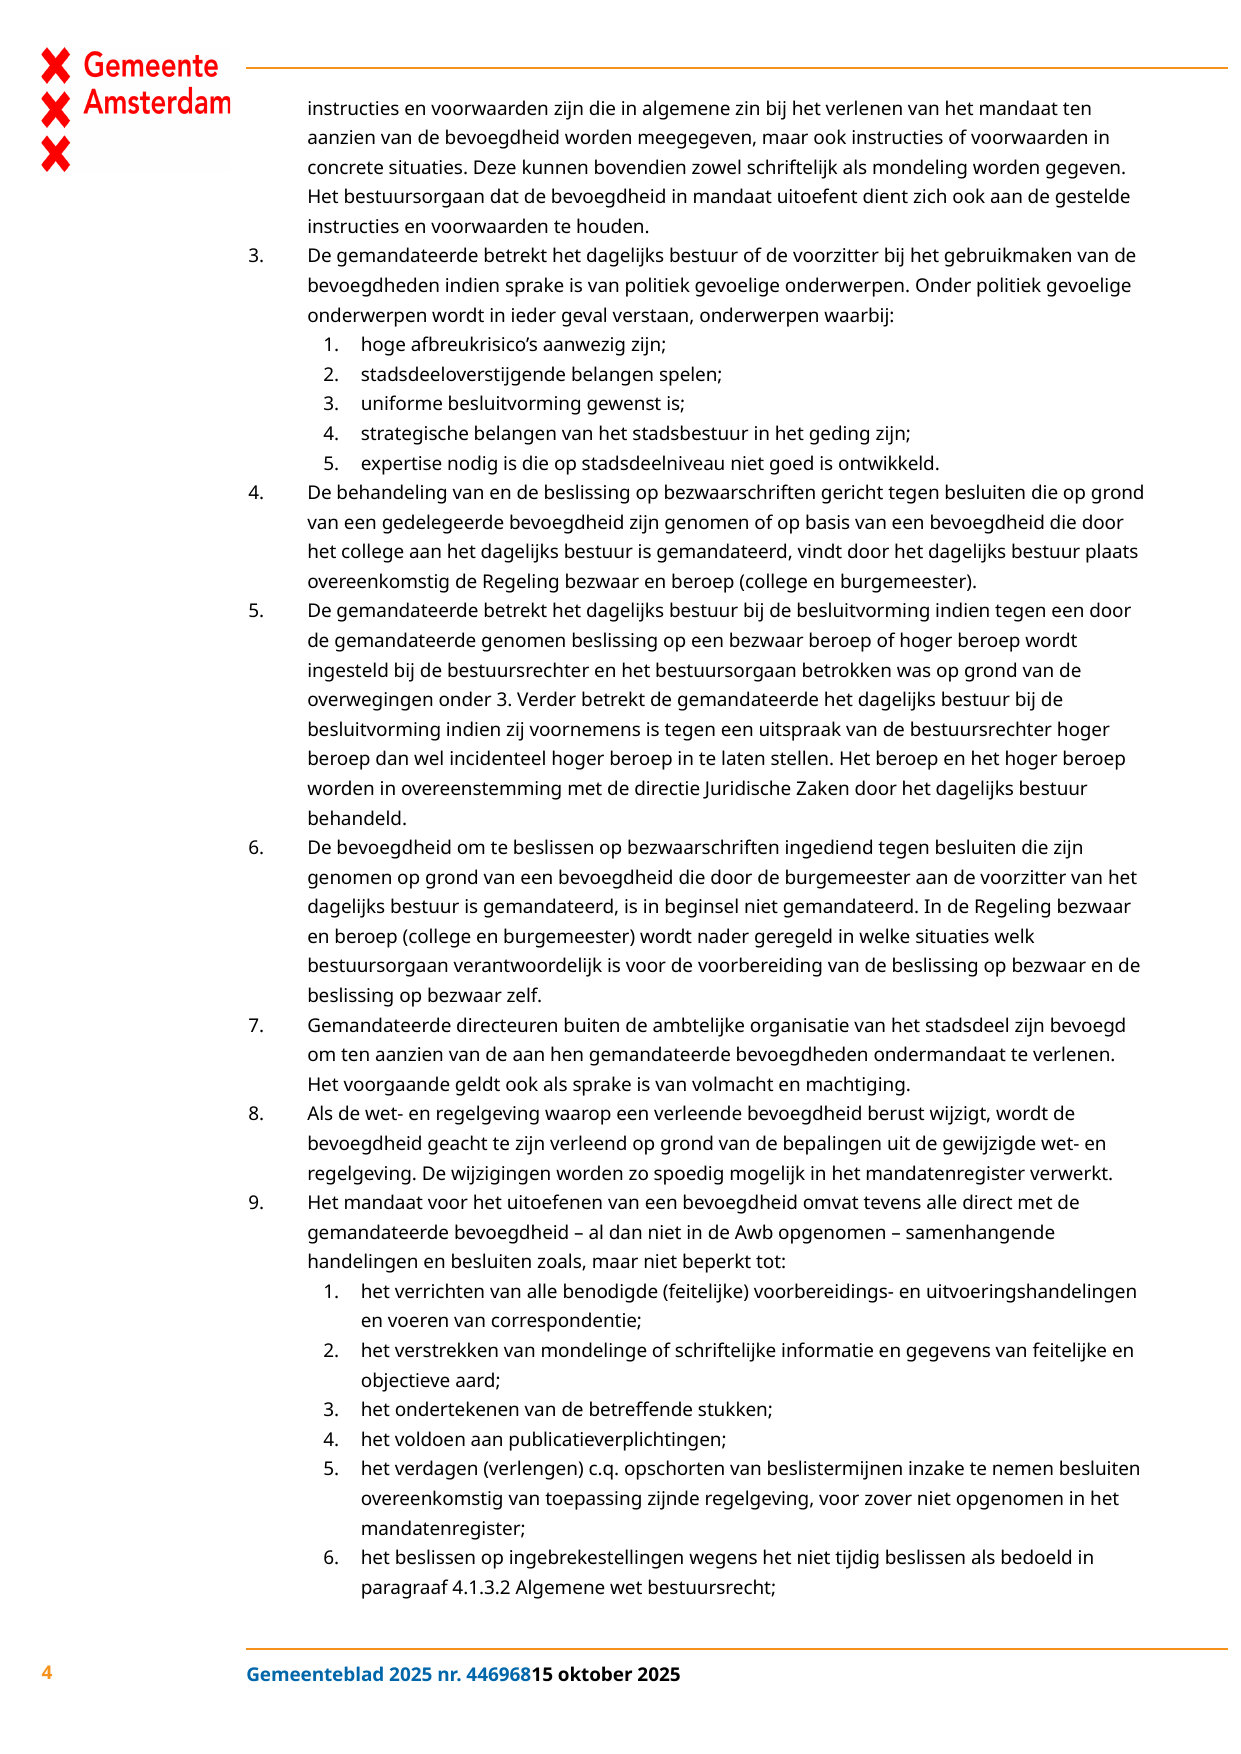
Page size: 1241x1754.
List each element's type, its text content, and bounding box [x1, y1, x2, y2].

list expertise nodig is die op stadsdeelniveau niet goed is ontwikkeld. [323, 450, 1152, 476]
list stadsdeeloverstijgende belangen spelen; [323, 361, 1152, 387]
list het ondertekenen van de betreffende stukken; [323, 1396, 1152, 1422]
list het verrichten van alle benodigde (feitelijke) voorbereidings- en uitvoeringshandelingen en voeren van correspondentie; [323, 1278, 1152, 1333]
list het verstrekken van mondelinge of schriftelijke informatie en gegevens van feitelijke en objectieve aard; [323, 1337, 1152, 1393]
list het beslissen op ingebrekestellingen wegens het niet tijdig beslissen als bedoeld in paragraaf 4.1.3.2 Algemene wet bestuursrecht; [323, 1544, 1152, 1600]
list instructies en voorwaarden zijn die in algemene zin bij het verlenen van het mandaat ten aanzien van de bevoegdheid worden meegegeven, maar ook instructies of voorwaarden in concrete situaties. Deze kunnen bovendien zowel schriftelijk als mondeling worden gegeven. Het bestuursorgaan dat de bevoegdheid in mandaat uitoefent dient zich ook aan de gestelde instructies en voorwaarden te houden. [248, 95, 1152, 239]
picture [41, 47, 231, 172]
list uniforme besluitvorming gewenst is; [323, 391, 1152, 416]
list De gemandateerde betrekt het dagelijks bestuur bij de besluitvorming indien tegen een door de gemandateerde genomen beslissing op een bezwaar beroep of hoger beroep wordt ingesteld bij de bestuursrechter en het bestuursorgaan betrokken was op grond van de overwegingen onder 3. Verder betrekt de gemandateerde het dagelijks bestuur bij de besluitvorming indien zij voornemens is tegen een uitspraak van de bestuursrechter hoger beroep dan wel incidenteel hoger beroep in te laten stellen. Het beroep en het hoger beroep worden in overeenstemming met de directie Juridische Zaken door het dagelijks bestuur behandeld. [248, 598, 1152, 831]
list Het mandaat voor het uitoefenen van een bevoegdheid omvat tevens alle direct met de gemandateerde bevoegdheid – al dan niet in de Awb opgenomen – samenhangende handelingen en besluiten zoals, maar niet beperkt tot: [248, 1189, 1152, 1274]
list strategische belangen van het stadsbestuur in het geding zijn; [323, 420, 1152, 446]
list Als de wet- en regelgeving waarop een verleende bevoegdheid berust wijzigt, wordt de bevoegdheid geacht te zijn verleend op grond van de bepalingen uit de gewijzigde wet- en regelgeving. De wijzigingen worden zo spoedig mogelijk in het mandatenregister verwerkt. [248, 1101, 1152, 1186]
list het voldoen aan publicatieverplichtingen; [323, 1426, 1152, 1452]
list De gemandateerde betrekt het dagelijks bestuur of de voorzitter bij het gebruikmaken van de bevoegdheden indien sprake is van politiek gevoelige onderwerpen. Onder politiek gevoelige onderwerpen wordt in ieder geval verstaan, onderwerpen waarbij: [248, 243, 1152, 328]
list De behandeling van en de beslissing op bezwaarschriften gericht tegen besluiten die op grond van een gedelegeerde bevoegdheid zijn genomen of op basis van een bevoegdheid die door het college aan het dagelijks bestuur is gemandateerd, vindt door het dagelijks bestuur plaats overeenkomstig de Regeling bezwaar en beroep (college en burgemeester). [248, 479, 1152, 594]
list hoge afbreukrisico’s aanwezig zijn; [323, 331, 1152, 357]
list De bevoegdheid om te beslissen op bezwaarschriften ingediend tegen besluiten die zijn genomen op grond van een bevoegdheid die door de burgemeester aan de voorzitter van het dagelijks bestuur is gemandateerd, is in beginsel niet gemandateerd. In de Regeling bezwaar en beroep (college en burgemeester) wordt nader geregeld in welke situaties welk bestuursorgaan verantwoordelijk is voor de voorbereiding van de beslissing op bezwaar en de beslissing op bezwaar zelf. [248, 834, 1152, 1008]
list het verdagen (verlengen) c.q. opschorten van beslistermijnen inzake te nemen besluiten overeenkomstig van toepassing zijnde regelgeving, voor zover niet opgenomen in het mandatenregister; [323, 1456, 1152, 1541]
list Gemandateerde directeuren buiten de ambtelijke organisatie van het stadsdeel zijn bevoegd om ten aanzien van de aan hen gemandateerde bevoegdheden ondermandaat te verlenen. Het voorgaande geldt ook als sprake is van volmacht en machtiging. [248, 1012, 1152, 1097]
